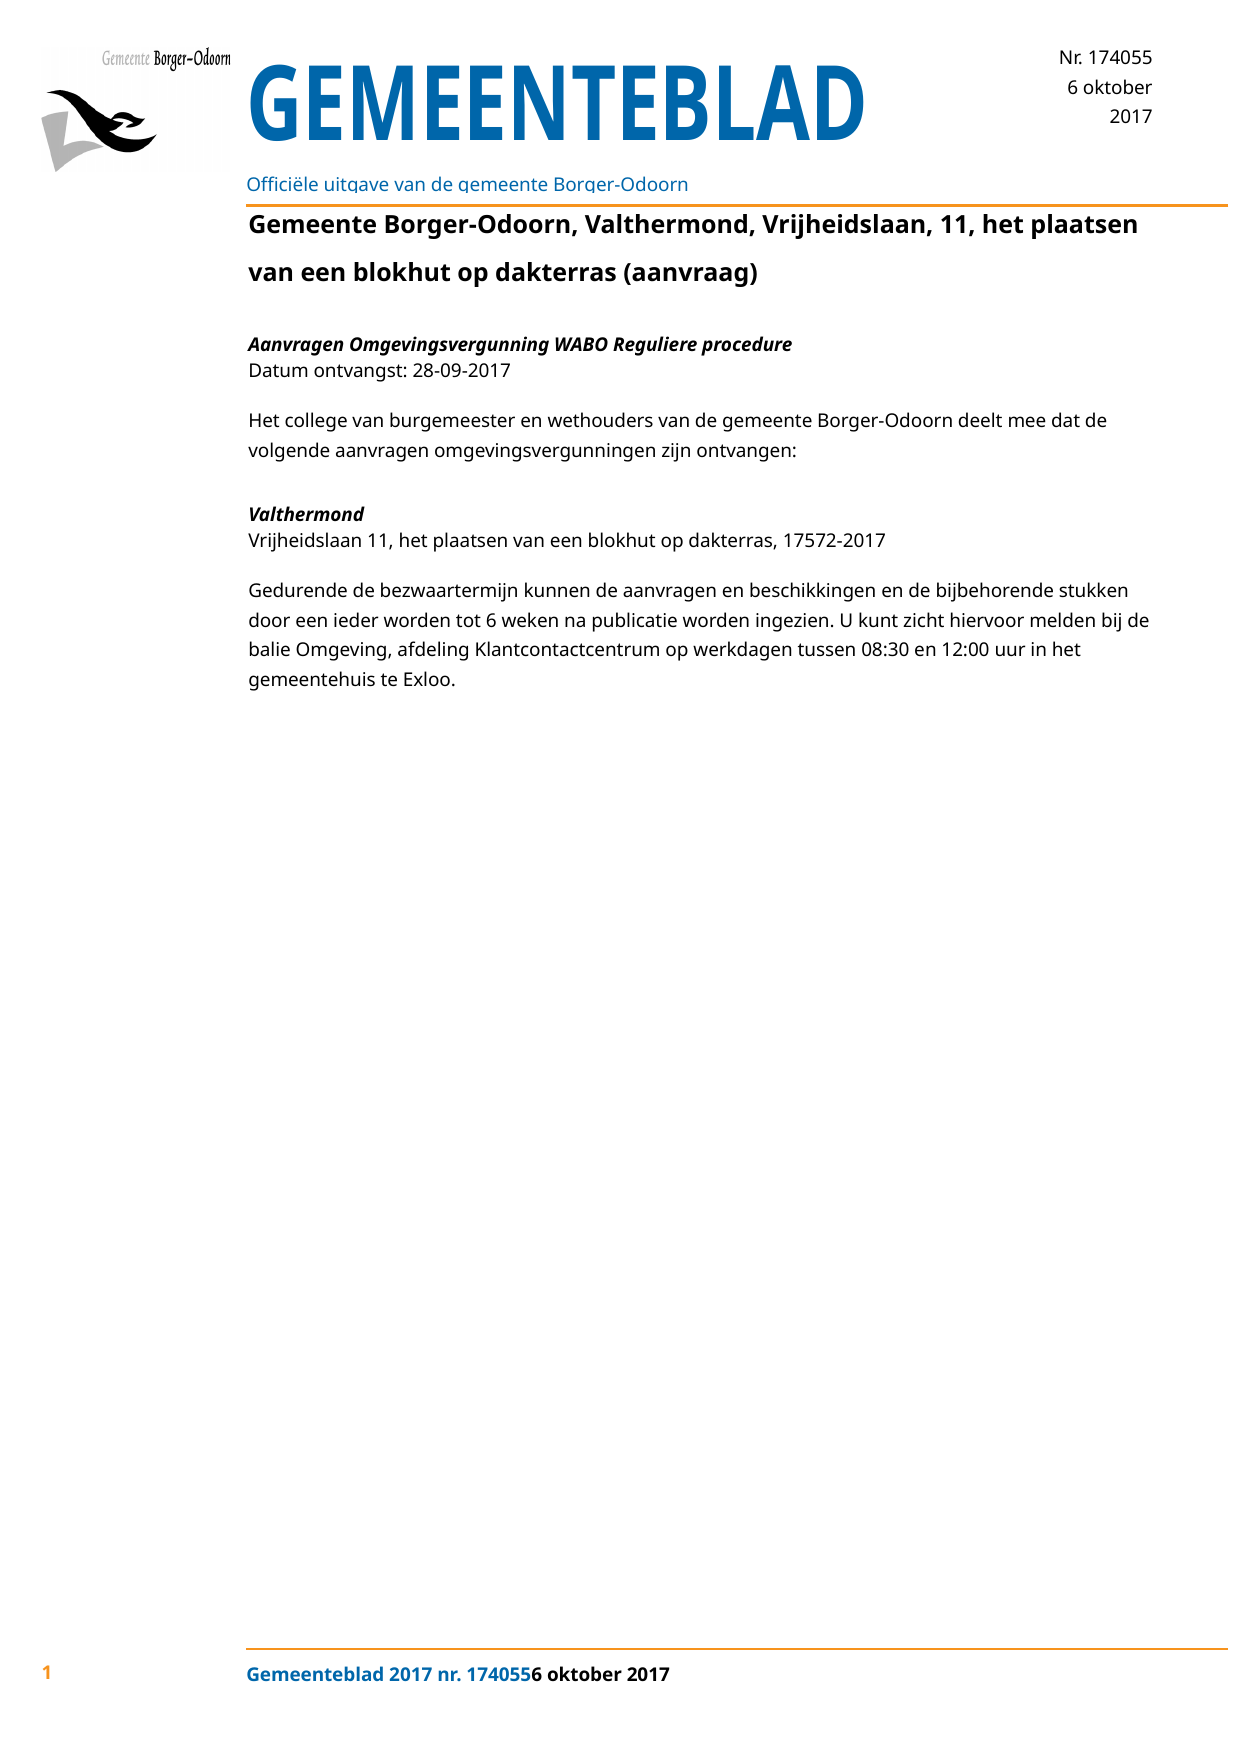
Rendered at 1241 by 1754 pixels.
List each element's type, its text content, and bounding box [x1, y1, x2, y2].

picture [41, 47, 231, 172]
text Vrijheidslaan 11, het plaatsen van een blokhut op dakterras, 17572-2017 [248, 527, 1152, 553]
text Gedurende de bezwaartermijn kunnen de aanvragen en beschikkingen en de bijbehorende stukken door een ieder worden tot 6 weken na publicatie worden ingezien. U kunt zicht hiervoor melden bij de balie Omgeving, afdeling Klantcontactcentrum op werkdagen tussen 08:30 en 12:00 uur in het gemeentehuis te Exloo. [248, 577, 1152, 692]
text Valthermond [248, 501, 1152, 527]
text Datum ontvangst: 28-09-2017 [248, 357, 1152, 383]
text Aanvragen Omgevingsvergunning WABO Reguliere procedure [248, 331, 1152, 357]
text Gemeente Borger-Odoorn, Valthermond, Vrijheidslaan, 11, het plaatsen van een blokhut op dakterras (aanvraag) [248, 207, 1152, 288]
text Het college van burgemeester en wethouders van de gemeente Borger-Odoorn deelt mee dat de volgende aanvragen omgevingsvergunningen zijn ontvangen: [248, 408, 1152, 463]
